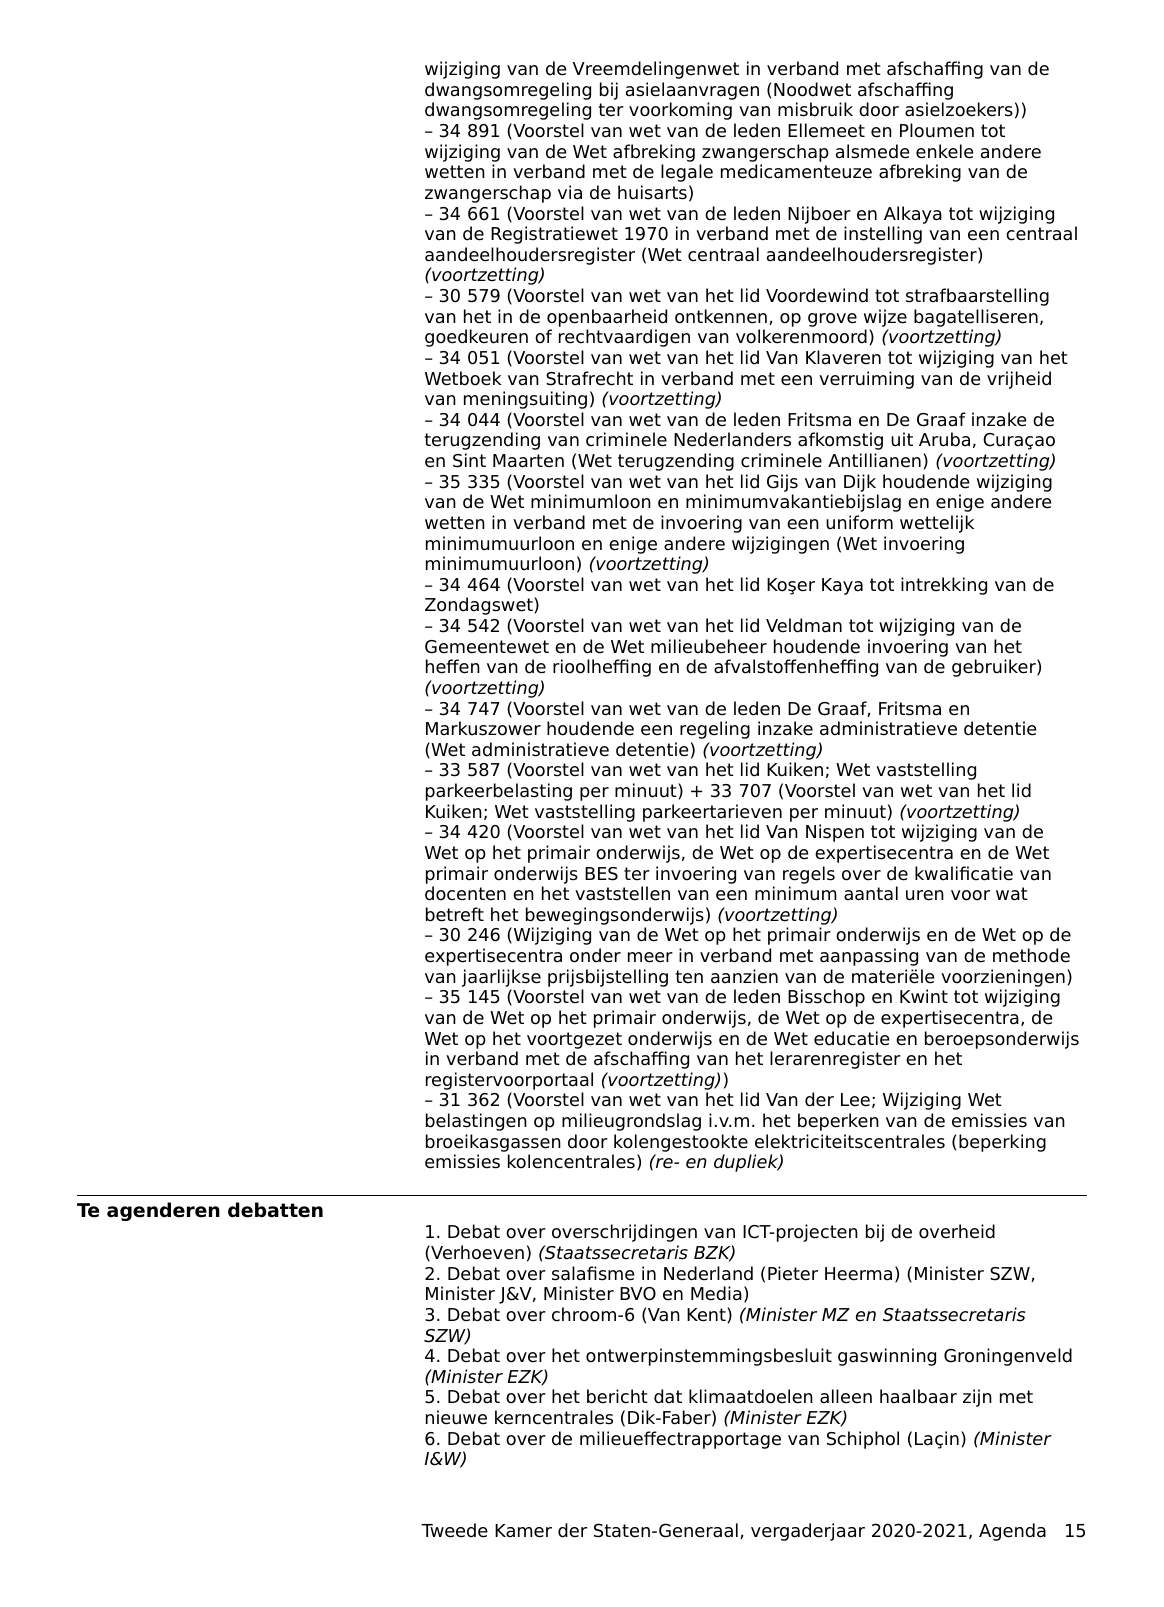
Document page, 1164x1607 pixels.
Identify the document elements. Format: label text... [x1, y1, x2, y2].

table_cell [77, 822, 401, 925]
table_cell [77, 1429, 401, 1470]
table_cell [77, 575, 401, 616]
table_cell [401, 1346, 418, 1387]
table_cell 5. Debat over het bericht dat klimaatdoelen alleen haalbaar zijn met nieuwe kerncentrales (Dik-Faber) (Minister EZK) [418, 1388, 1087, 1429]
table_cell [401, 760, 418, 822]
table_cell – 34 044 (Voorstel van wet van de leden Fritsma en De Graaf inzake de terugzending van criminele Nederlanders afkomstig uit Aruba, Curaçao en Sint Maarten (Wet terugzending criminele Antillianen) (voortzetting) [418, 410, 1087, 472]
table_cell [401, 575, 418, 616]
table_cell [401, 987, 418, 1090]
table_cell [401, 1090, 418, 1173]
table_cell [401, 1429, 418, 1470]
table_cell – 34 051 (Voorstel van wet van het lid Van Klaveren tot wijziging van het Wetboek van Strafrecht in verband met een verruiming van de vrijheid van meningsuiting) (voortzetting) [418, 348, 1087, 410]
table_cell – 35 145 (Voorstel van wet van de leden Bisschop en Kwint tot wijziging van de Wet op het primair onderwijs, de Wet op de expertisecentra, de Wet op het voortgezet onderwijs en de Wet educatie en beroepsonderwijs in verband met de afschaffing van het lerarenregister en het registervoorportaal (voortzetting)) [418, 987, 1087, 1090]
table_cell – 35 335 (Voorstel van wet van het lid Gijs van Dijk houdende wijziging van de Wet minimumloon en minimumvakantiebijslag en enige andere wetten in verband met de invoering van een uniform wettelijk minimumuurloon en enige andere wijzigingen (Wet invoering minimumuurloon) (voortzetting) [418, 472, 1087, 575]
table_cell [401, 472, 418, 575]
table_cell [77, 204, 401, 286]
table_cell 1. Debat over overschrijdingen van ICT-projecten bij de overheid (Verhoeven) (Staatssecretaris BZK) [418, 1223, 1087, 1264]
table_cell [401, 822, 418, 925]
table_cell [401, 204, 418, 286]
table_cell [401, 286, 418, 348]
table_cell wijziging van de Vreemdelingenwet in verband met afschaffing van de dwangsomregeling bij asielaanvragen (Noodwet afschaffing dwangsomregeling ter voorkoming van misbruik door asielzoekers)) [418, 59, 1087, 121]
table_cell [77, 1388, 401, 1429]
table_cell [77, 925, 401, 987]
table_cell [401, 699, 418, 760]
table_cell [401, 121, 418, 203]
table_cell [77, 987, 401, 1090]
table_cell [401, 1388, 418, 1429]
table_cell [401, 1264, 418, 1305]
table_cell 2. Debat over salafisme in Nederland (Pieter Heerma) (Minister SZW, Minister J&V, Minister BVO en Media) [418, 1264, 1087, 1305]
table_cell – 34 464 (Voorstel van wet van het lid Koşer Kaya tot intrekking van de Zondagswet) [418, 575, 1087, 616]
table_cell [401, 1305, 418, 1346]
table_cell [401, 410, 418, 472]
table_cell [401, 616, 418, 698]
table_cell [77, 616, 401, 698]
table_cell [401, 1223, 418, 1264]
table_cell [77, 59, 401, 121]
table_cell [77, 1305, 401, 1346]
table_cell – 34 420 (Voorstel van wet van het lid Van Nispen tot wijziging van de Wet op het primair onderwijs, de Wet op de expertisecentra en de Wet primair onderwijs BES ter invoering van regels over de kwalificatie van docenten en het vaststellen van een minimum aantal uren voor wat betreft het bewegingsonderwijs) (voortzetting) [418, 822, 1087, 925]
table_cell [401, 59, 418, 121]
table_cell – 34 661 (Voorstel van wet van de leden Nijboer en Alkaya tot wijziging van de Registratiewet 1970 in verband met de instelling van een centraal aandeelhoudersregister (Wet centraal aandeelhoudersregister) (voortzetting) [418, 204, 1087, 286]
table_cell [77, 1090, 401, 1173]
table_cell [77, 121, 401, 203]
table_cell [401, 348, 418, 410]
table_cell [401, 925, 418, 987]
table_header Te agenderen debatten [77, 1196, 401, 1222]
table_cell – 30 579 (Voorstel van wet van het lid Voordewind tot strafbaarstelling van het in de openbaarheid ontkennen, op grove wijze bagatelliseren, goedkeuren of rechtvaardigen van volkerenmoord) (voortzetting) [418, 286, 1087, 348]
table_cell – 30 246 (Wijziging van de Wet op het primair onderwijs en de Wet op de expertisecentra onder meer in verband met aanpassing van de methode van jaarlijkse prijsbijstelling ten aanzien van de materiële voorzieningen) [418, 925, 1087, 987]
table_cell [77, 286, 401, 348]
table_cell 3. Debat over chroom-6 (Van Kent) (Minister MZ en Staatssecretaris SZW) [418, 1305, 1087, 1346]
table_cell [77, 410, 401, 472]
table_cell – 34 747 (Voorstel van wet van de leden De Graaf, Fritsma en Markuszower houdende een regeling inzake administratieve detentie (Wet administratieve detentie) (voortzetting) [418, 699, 1087, 760]
table_cell [77, 1346, 401, 1387]
table_cell 6. Debat over de milieueffectrapportage van Schiphol (Laçin) (Minister I&W) [418, 1429, 1087, 1470]
table_cell 4. Debat over het ontwerpinstemmingsbesluit gaswinning Groningenveld (Minister EZK) [418, 1346, 1087, 1387]
table_cell – 34 891 (Voorstel van wet van de leden Ellemeet en Ploumen tot wijziging van de Wet afbreking zwangerschap alsmede enkele andere wetten in verband met de legale medicamenteuze afbreking van de zwangerschap via de huisarts) [418, 121, 1087, 203]
table_cell [77, 699, 401, 760]
table_cell – 31 362 (Voorstel van wet van het lid Van der Lee; Wijziging Wet belastingen op milieugrondslag i.v.m. het beperken van de emissies van broeikasgassen door kolengestookte elektriciteitscentrales (beperking emissies kolencentrales) (re- en dupliek) [418, 1090, 1087, 1173]
table_cell – 34 542 (Voorstel van wet van het lid Veldman tot wijziging van de Gemeentewet en de Wet milieubeheer houdende invoering van het heffen van de rioolheffing en de afvalstoffenheffing van de gebruiker) (voortzetting) [418, 616, 1087, 698]
table_cell [77, 348, 401, 410]
table_cell [77, 1223, 401, 1264]
table_cell [77, 1264, 401, 1305]
table_header [401, 1196, 418, 1222]
table_header [418, 1196, 1087, 1222]
table_cell [77, 760, 401, 822]
table_cell – 33 587 (Voorstel van wet van het lid Kuiken; Wet vaststelling parkeerbelasting per minuut) + 33 707 (Voorstel van wet van het lid Kuiken; Wet vaststelling parkeertarieven per minuut) (voortzetting) [418, 760, 1087, 822]
table_cell [77, 472, 401, 575]
